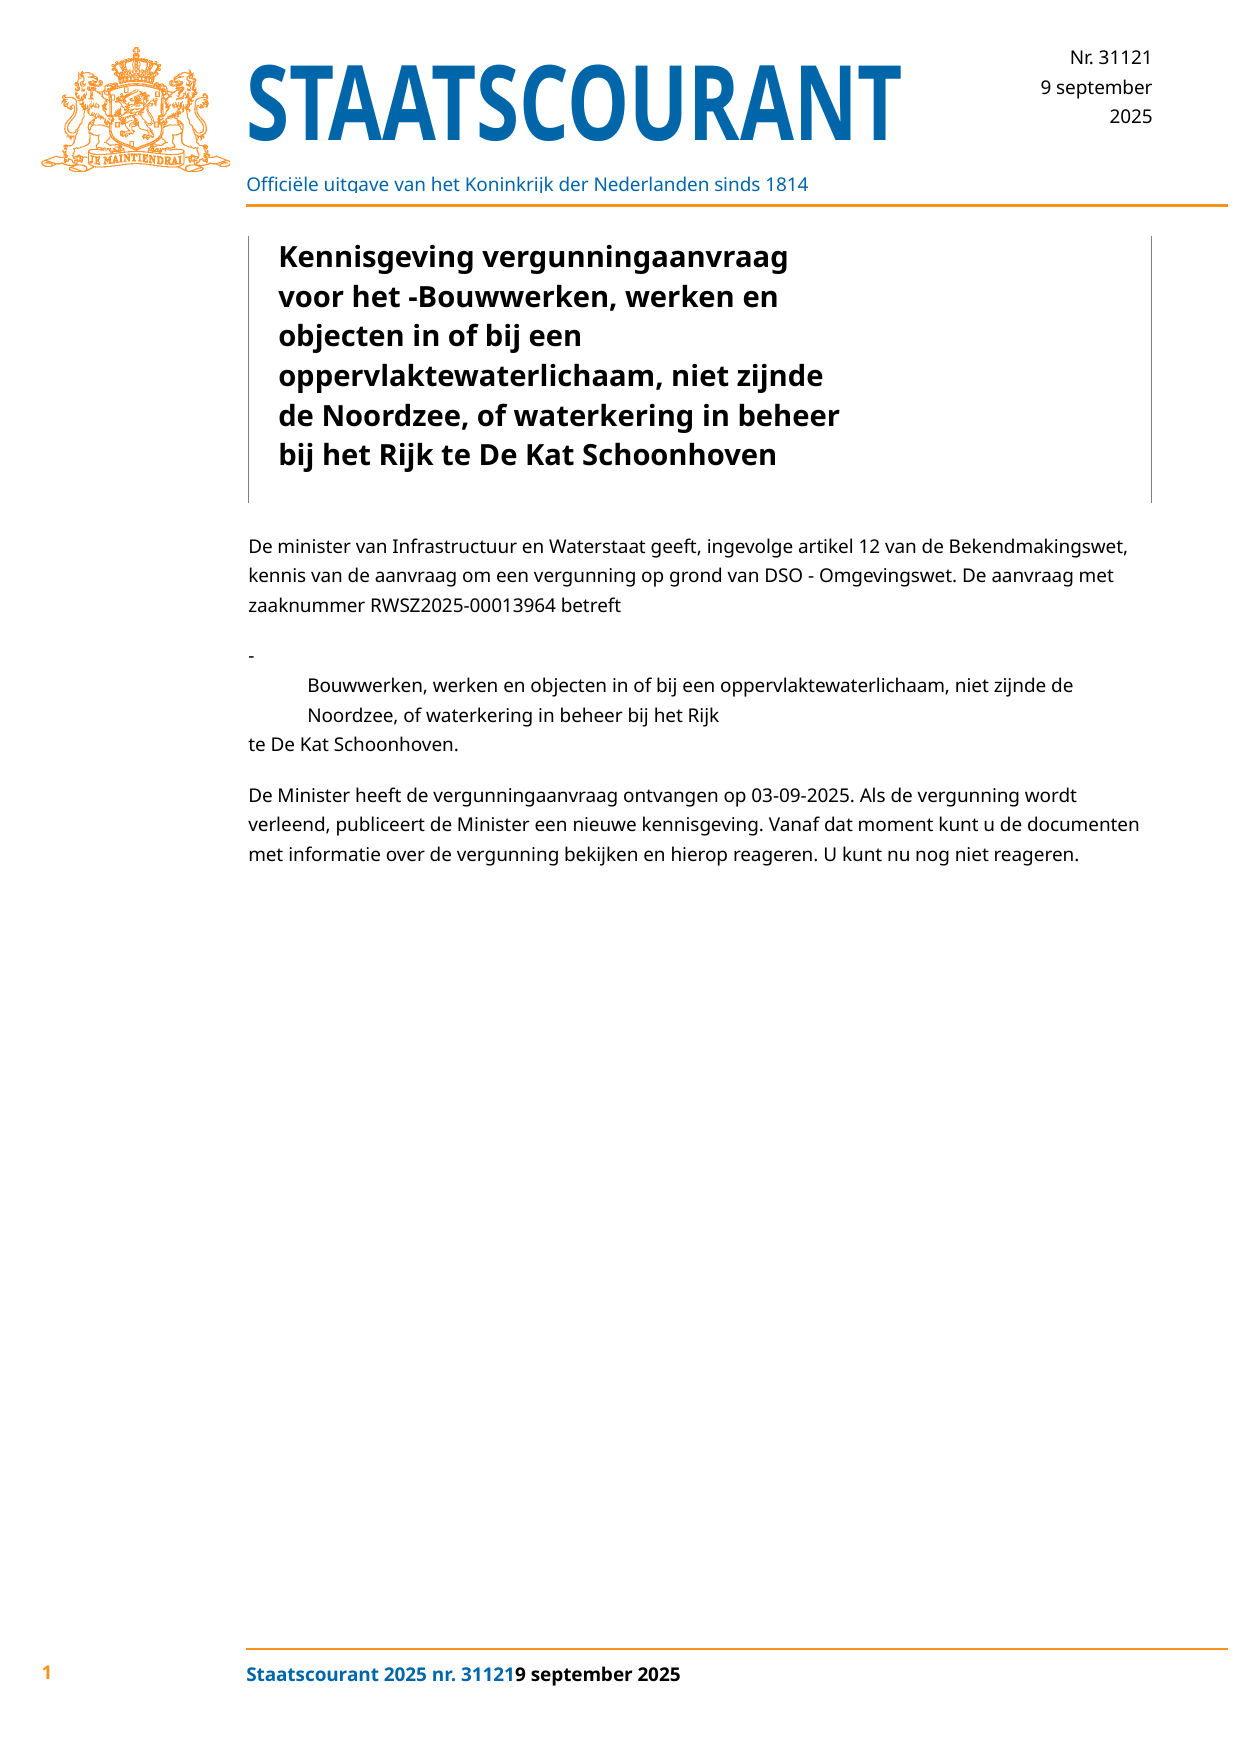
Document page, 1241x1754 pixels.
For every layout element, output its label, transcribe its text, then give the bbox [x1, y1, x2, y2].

text De minister van Infrastructuur en Waterstaat geeft, ingevolge artikel 12 van de Bekendmakingswet, kennis van de aanvraag om een vergunning op grond van DSO - Omgevingswet. De aanvraag met zaaknummer RWSZ2025-00013964 betreft [248, 533, 1152, 618]
table_header [1090, 236, 1151, 413]
table_header [850, 414, 1151, 503]
text te De Kat Schoonhoven. [248, 731, 1152, 757]
text De Minister heeft de vergunningaanvraag ontvangen op 03-09-2025. Als de vergunning wordt verleend, publiceert de Minister een nieuwe kennisgeving. Vanaf dat moment kunt u de documenten met informatie over de vergunning bekijken en hierop reageren. U kunt nu nog niet reageren. [248, 782, 1152, 867]
picture [41, 47, 231, 172]
table_header Kennisgeving vergunningaanvraag voor het -Bouwwerken, werken en objecten in of bij een oppervlaktewaterlichaam, niet zijnde de Noordzee, of waterkering in beheer bij het Rijk te De Kat Schoonhoven [249, 236, 850, 503]
list Bouwwerken, werken en objecten in of bij een oppervlaktewaterlichaam, niet zijnde de Noordzee, of waterkering in beheer bij het Rijk [248, 672, 1152, 727]
picture [912, 236, 1090, 414]
table_header [850, 236, 912, 413]
